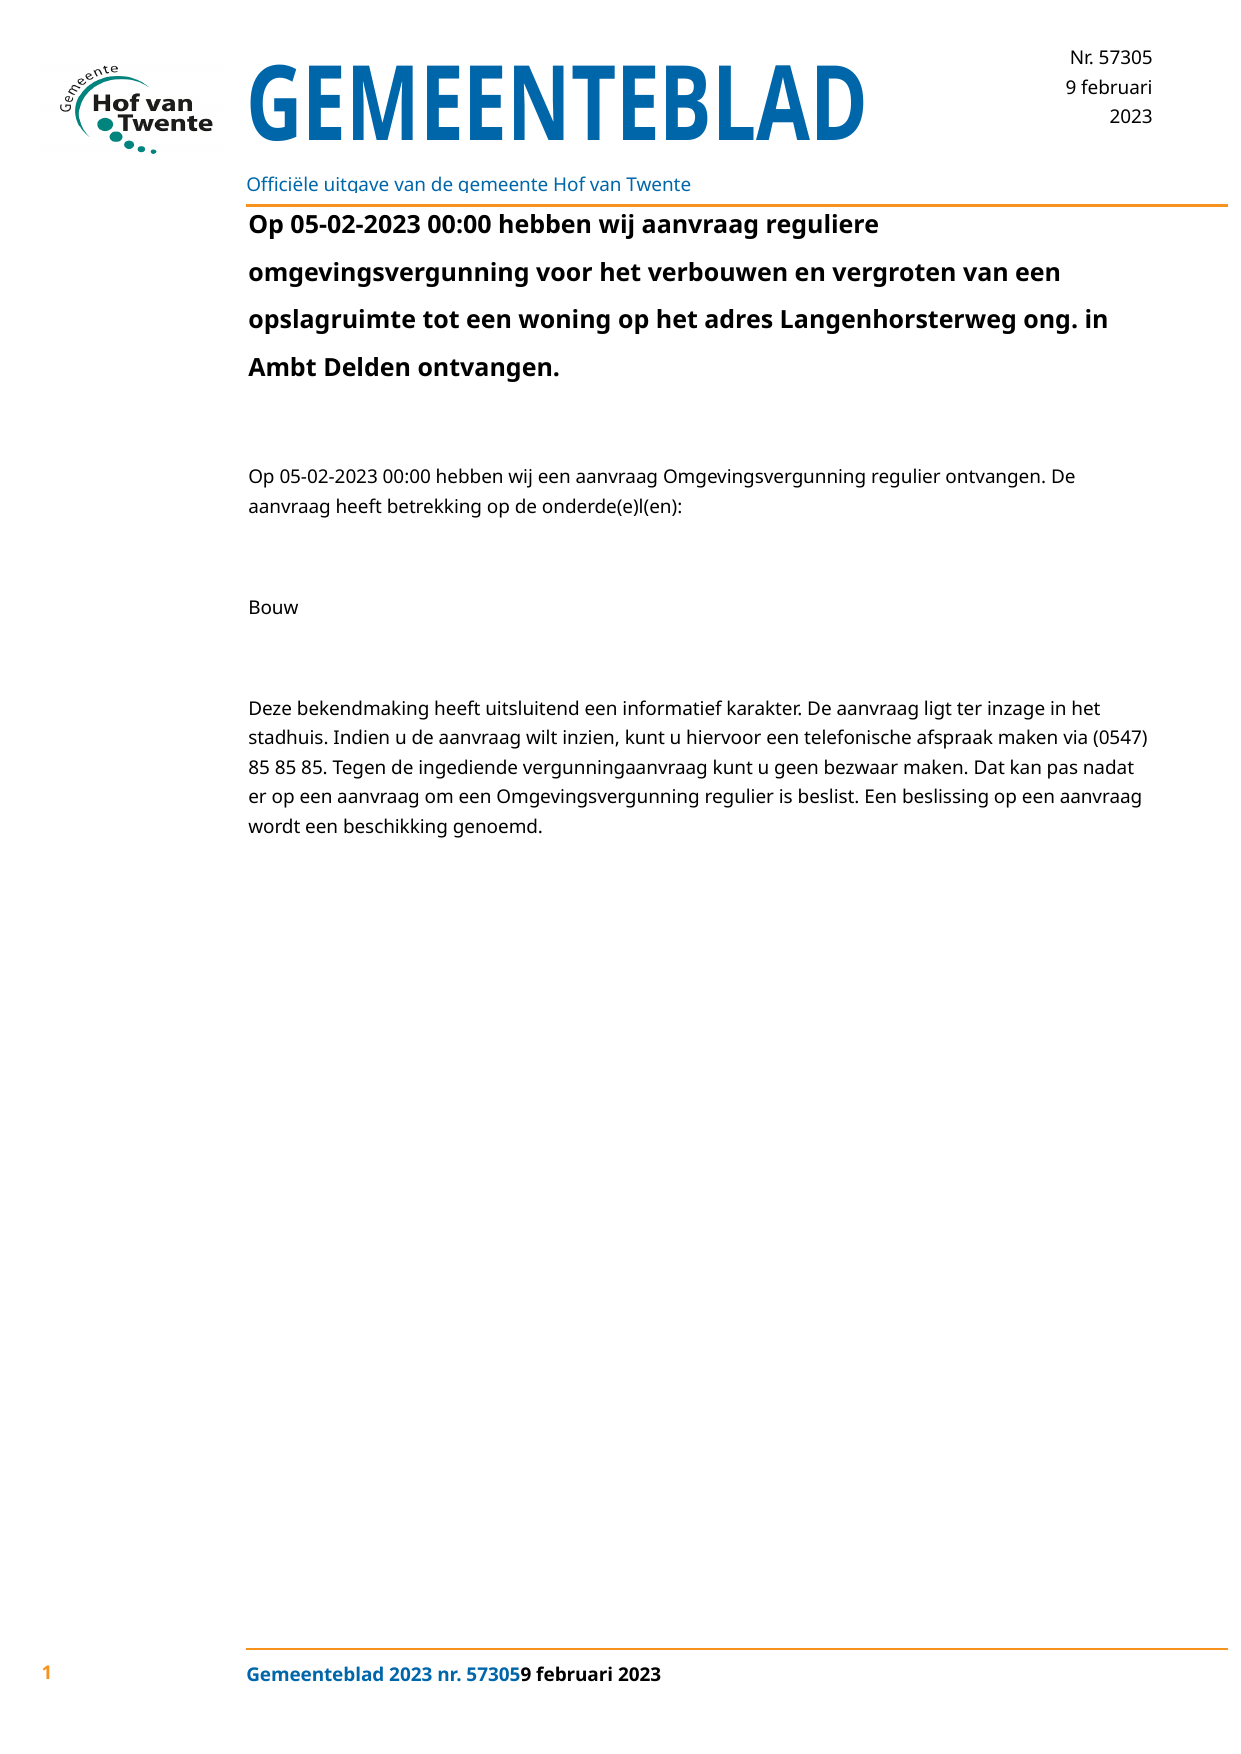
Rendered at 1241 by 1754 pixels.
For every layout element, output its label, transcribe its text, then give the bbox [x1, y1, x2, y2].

text Op 05-02-2023 00:00 hebben wij een aanvraag Omgevingsvergunning regulier ontvangen. De aanvraag heeft betrekking op de onderde(e)l(en): [248, 463, 1152, 519]
text Op 05-02-2023 00:00 hebben wij aanvraag reguliere omgevingsvergunning voor het verbouwen en vergroten van een opslagruimte tot een woning op het adres Langenhorsterweg ong. in Ambt Delden ontvangen. [248, 207, 1152, 384]
text Deze bekendmaking heeft uitsluitend een informatief karakter. De aanvraag ligt ter inzage in het stadhuis. Indien u de aanvraag wilt inzien, kunt u hiervoor een telefonische afspraak maken via (0547) 85 85 85. Tegen de ingediende vergunningaanvraag kunt u geen bezwaar maken. Dat kan pas nadat er op een aanvraag om een Omgevingsvergunning regulier is beslist. Een beslissing op een aanvraag wordt een beschikking genoemd. [248, 695, 1152, 839]
text Bouw [248, 594, 1152, 620]
picture [41, 47, 231, 172]
